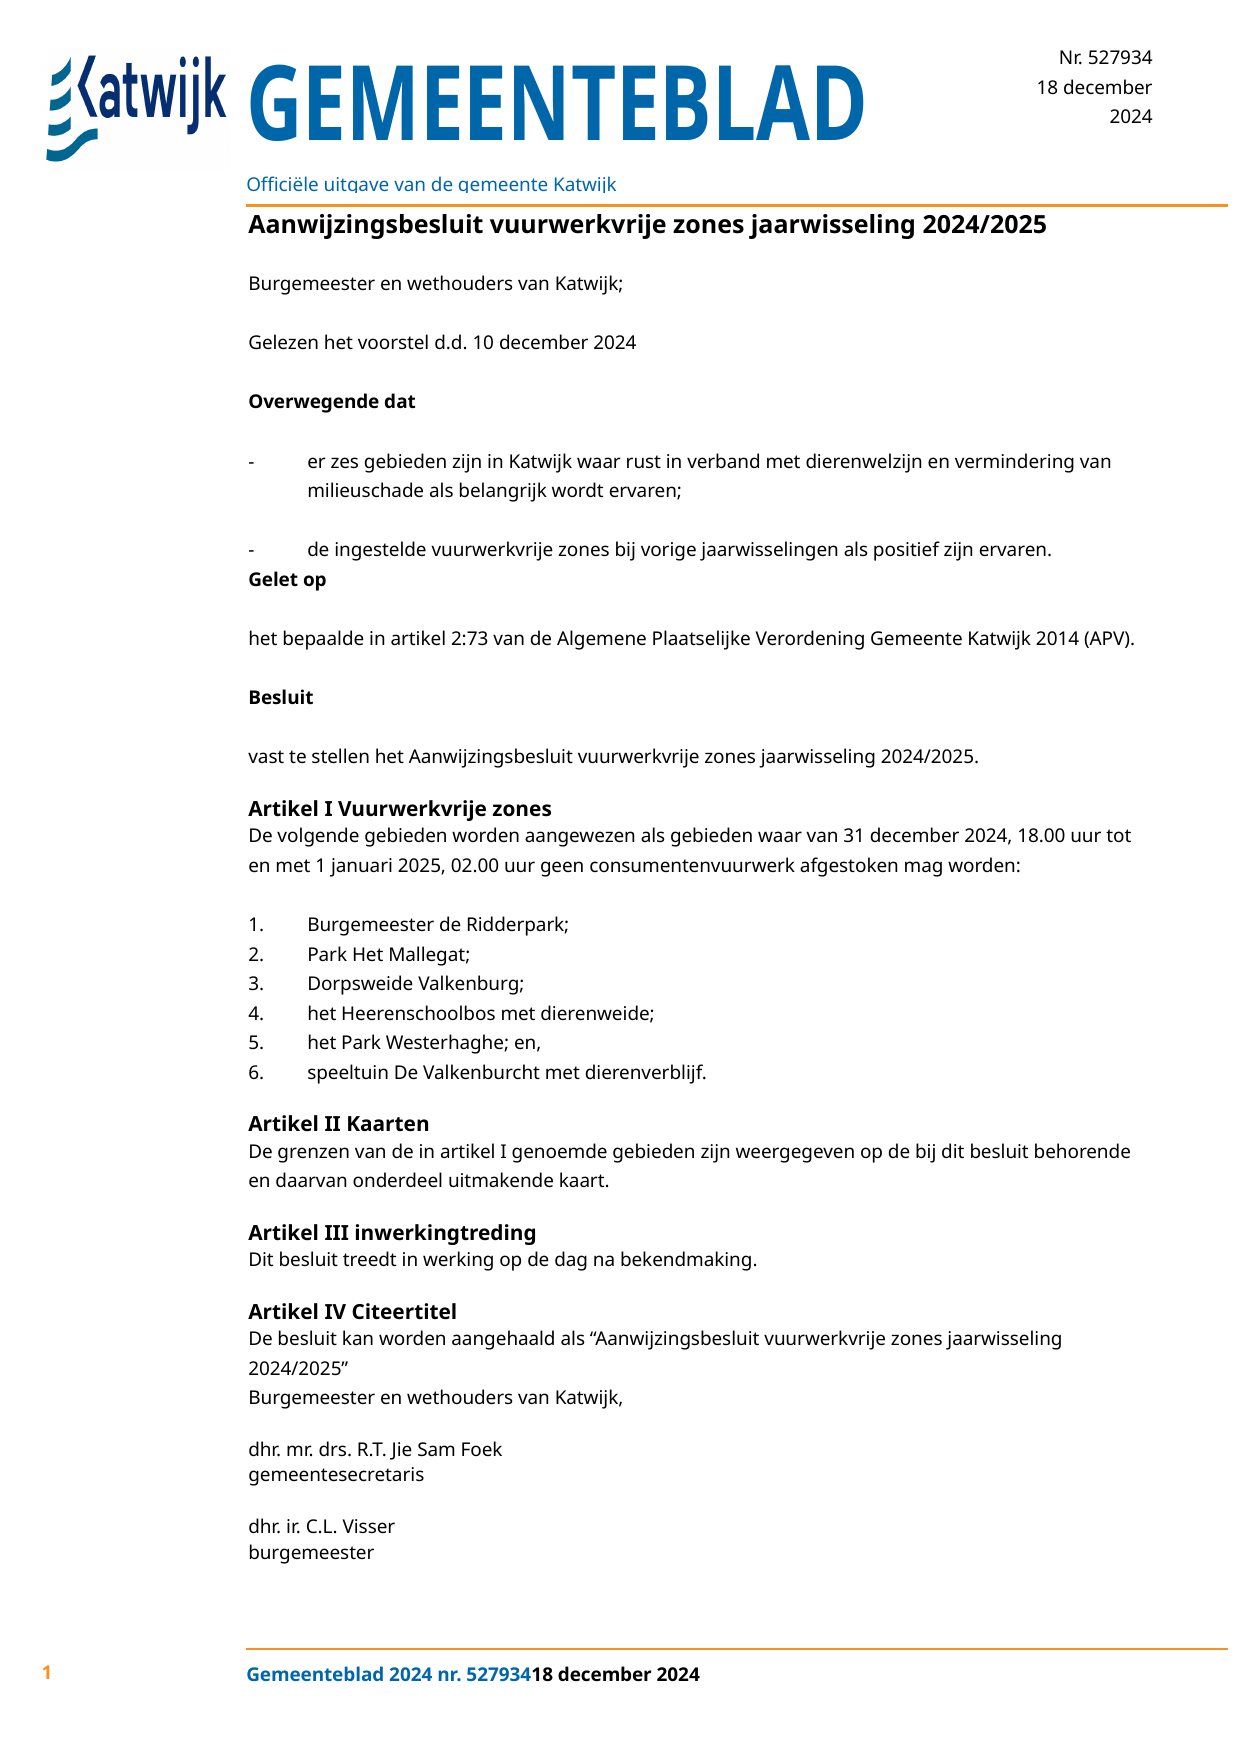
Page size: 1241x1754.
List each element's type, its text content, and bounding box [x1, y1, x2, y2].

list het Park Westerhaghe; en, [248, 1029, 1152, 1055]
text Dit besluit treedt in werking op de dag na bekendmaking. [248, 1246, 1152, 1272]
text Gelezen het voorstel d.d. 10 december 2024 [248, 329, 1152, 355]
text het bepaalde in artikel 2:73 van de Algemene Plaatselijke Verordening Gemeente Katwijk 2014 (APV). [248, 625, 1152, 651]
text Besluit [248, 684, 1152, 710]
text gemeentesecretaris [248, 1462, 1152, 1487]
text Burgemeester en wethouders van Katwijk; [248, 270, 1152, 296]
text vast te stellen het Aanwijzingsbesluit vuurwerkvrije zones jaarwisseling 2024/2025. [248, 744, 1152, 769]
text Gelet op [248, 566, 1152, 592]
text Burgemeester en wethouders van Katwijk, [248, 1384, 1152, 1410]
list Park Het Mallegat; [248, 941, 1152, 967]
text Artikel III inwerkingtreding [248, 1218, 1152, 1246]
text Artikel II Kaarten [248, 1109, 1152, 1138]
text De volgende gebieden worden aangewezen als gebieden waar van 31 december 2024, 18.00 uur tot en met 1 januari 2025, 02.00 uur geen consumentenvuurwerk afgestoken mag worden: [248, 822, 1152, 878]
list er zes gebieden zijn in Katwijk waar rust in verband met dierenwelzijn en vermindering van milieuschade als belangrijk wordt ervaren; [248, 448, 1152, 503]
text dhr. mr. drs. R.T. Jie Sam Foek [248, 1436, 1152, 1462]
list de ingestelde vuurwerkvrije zones bij vorige jaarwisselingen als positief zijn ervaren. [248, 537, 1152, 562]
text Artikel I Vuurwerkvrije zones [248, 794, 1152, 822]
text Artikel IV Citeertitel [248, 1297, 1152, 1325]
text dhr. ir. C.L. Visser [248, 1513, 1152, 1539]
list Burgemeester de Ridderpark; [248, 911, 1152, 937]
list speeltuin De Valkenburcht met dierenverblijf. [248, 1059, 1152, 1085]
text Overwegende dat [248, 389, 1152, 414]
text burgemeester [248, 1539, 1152, 1564]
picture [41, 47, 231, 172]
text De grenzen van de in artikel I genoemde gebieden zijn weergegeven op de bij dit besluit behorende en daarvan onderdeel uitmakende kaart. [248, 1138, 1152, 1193]
list het Heerenschoolbos met dierenweide; [248, 1000, 1152, 1026]
list Dorpsweide Valkenburg; [248, 970, 1152, 996]
text Aanwijzingsbesluit vuurwerkvrije zones jaarwisseling 2024/2025 [248, 207, 1152, 241]
text De besluit kan worden aangehaald als “Aanwijzingsbesluit vuurwerkvrije zones jaarwisseling 2024/2025” [248, 1325, 1152, 1381]
